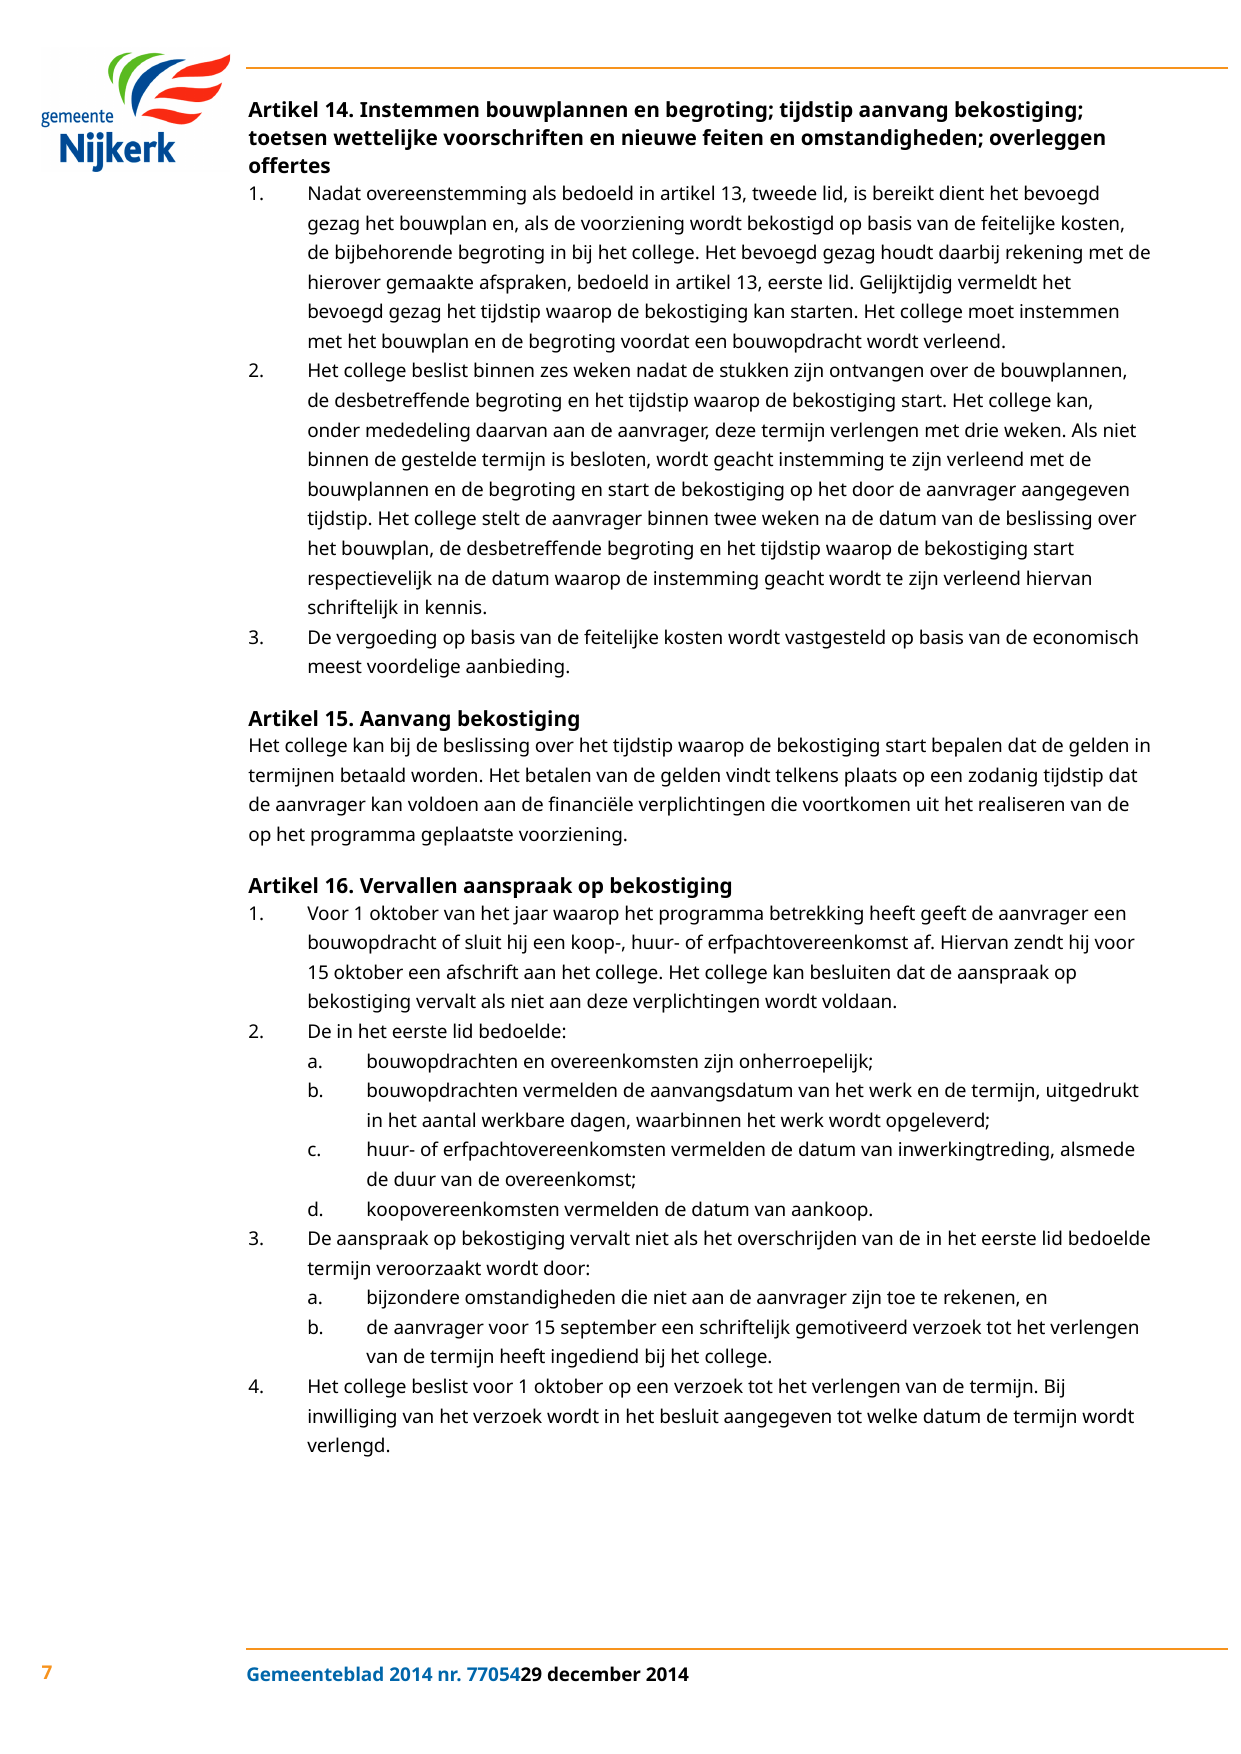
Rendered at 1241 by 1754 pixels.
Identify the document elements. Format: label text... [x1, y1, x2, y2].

list Het college beslist voor 1 oktober op een verzoek tot het verlengen van de termijn. Bij inwilliging van het verzoek wordt in het besluit aangegeven tot welke datum de termijn wordt verlengd. [248, 1373, 1152, 1458]
text Artikel 16. Vervallen aanspraak op bekostiging [248, 871, 1152, 900]
list Het college beslist binnen zes weken nadat de stukken zijn ontvangen over de bouwplannen, de desbetreffende begroting en het tijdstip waarop de bekostiging start. Het college kan, onder mededeling daarvan aan de aanvrager, deze termijn verlengen met drie weken. Als niet binnen de gestelde termijn is besloten, wordt geacht instemming te zijn verleend met de bouwplannen en de begroting en start de bekostiging op het door de aanvrager aangegeven tijdstip. Het college stelt de aanvrager binnen twee weken na de datum van de beslissing over het bouwplan, de desbetreffende begroting en het tijdstip waarop de bekostiging start respectievelijk na de datum waarop de instemming geacht wordt te zijn verleend hiervan schriftelijk in kennis. [248, 358, 1152, 620]
list bijzondere omstandigheden die niet aan de aanvrager zijn toe te rekenen, en [307, 1284, 1152, 1310]
list De aanspraak op bekostiging vervalt niet als het overschrijden van de in het eerste lid bedoelde termijn veroorzaakt wordt door: [248, 1225, 1152, 1281]
list bouwopdrachten en overeenkomsten zijn onherroepelijk; [307, 1048, 1152, 1073]
list huur- of erfpachtovereenkomsten vermelden de datum van inwerkingtreding, alsmede de duur van de overeenkomst; [307, 1137, 1152, 1192]
list Nadat overeenstemming als bedoeld in artikel 13, tweede lid, is bereikt dient het bevoegd gezag het bouwplan en, als de voorziening wordt bekostigd op basis van de feitelijke kosten, de bijbehorende begroting in bij het college. Het bevoegd gezag houdt daarbij rekening met de hierover gemaakte afspraken, bedoeld in artikel 13, eerste lid. Gelijktijdig vermeldt het bevoegd gezag het tijdstip waarop de bekostiging kan starten. Het college moet instemmen met het bouwplan en de begroting voordat een bouwopdracht wordt verleend. [248, 180, 1152, 354]
text Artikel 15. Aanvang bekostiging [248, 704, 1152, 732]
picture [41, 47, 231, 172]
list Voor 1 oktober van het jaar waarop het programma betrekking heeft geeft de aanvrager een bouwopdracht of sluit hij een koop-, huur- of erfpachtovereenkomst af. Hiervan zendt hij voor 15 oktober een afschrift aan het college. Het college kan besluiten dat de aanspraak op bekostiging vervalt als niet aan deze verplichtingen wordt voldaan. [248, 900, 1152, 1014]
text Artikel 14. Instemmen bouwplannen en begroting; tijdstip aanvang bekostiging; toetsen wettelijke voorschriften en nieuwe feiten en omstandigheden; overleggen offertes [248, 95, 1152, 180]
list koopovereenkomsten vermelden de datum van aankoop. [307, 1196, 1152, 1221]
list De vergoeding op basis van de feitelijke kosten wordt vastgesteld op basis van de economisch meest voordelige aanbieding. [248, 624, 1152, 679]
list bouwopdrachten vermelden de aanvangsdatum van het werk en de termijn, uitgedrukt in het aantal werkbare dagen, waarbinnen het werk wordt opgeleverd; [307, 1077, 1152, 1133]
list De in het eerste lid bedoelde: [248, 1018, 1152, 1044]
text Het college kan bij de beslissing over het tijdstip waarop de bekostiging start bepalen dat de gelden in termijnen betaald worden. Het betalen van de gelden vindt telkens plaats op een zodanig tijdstip dat de aanvrager kan voldoen aan de financiële verplichtingen die voortkomen uit het realiseren van de op het programma geplaatste voorziening. [248, 732, 1152, 847]
list de aanvrager voor 15 september een schriftelijk gemotiveerd verzoek tot het verlengen van de termijn heeft ingediend bij het college. [307, 1314, 1152, 1369]
